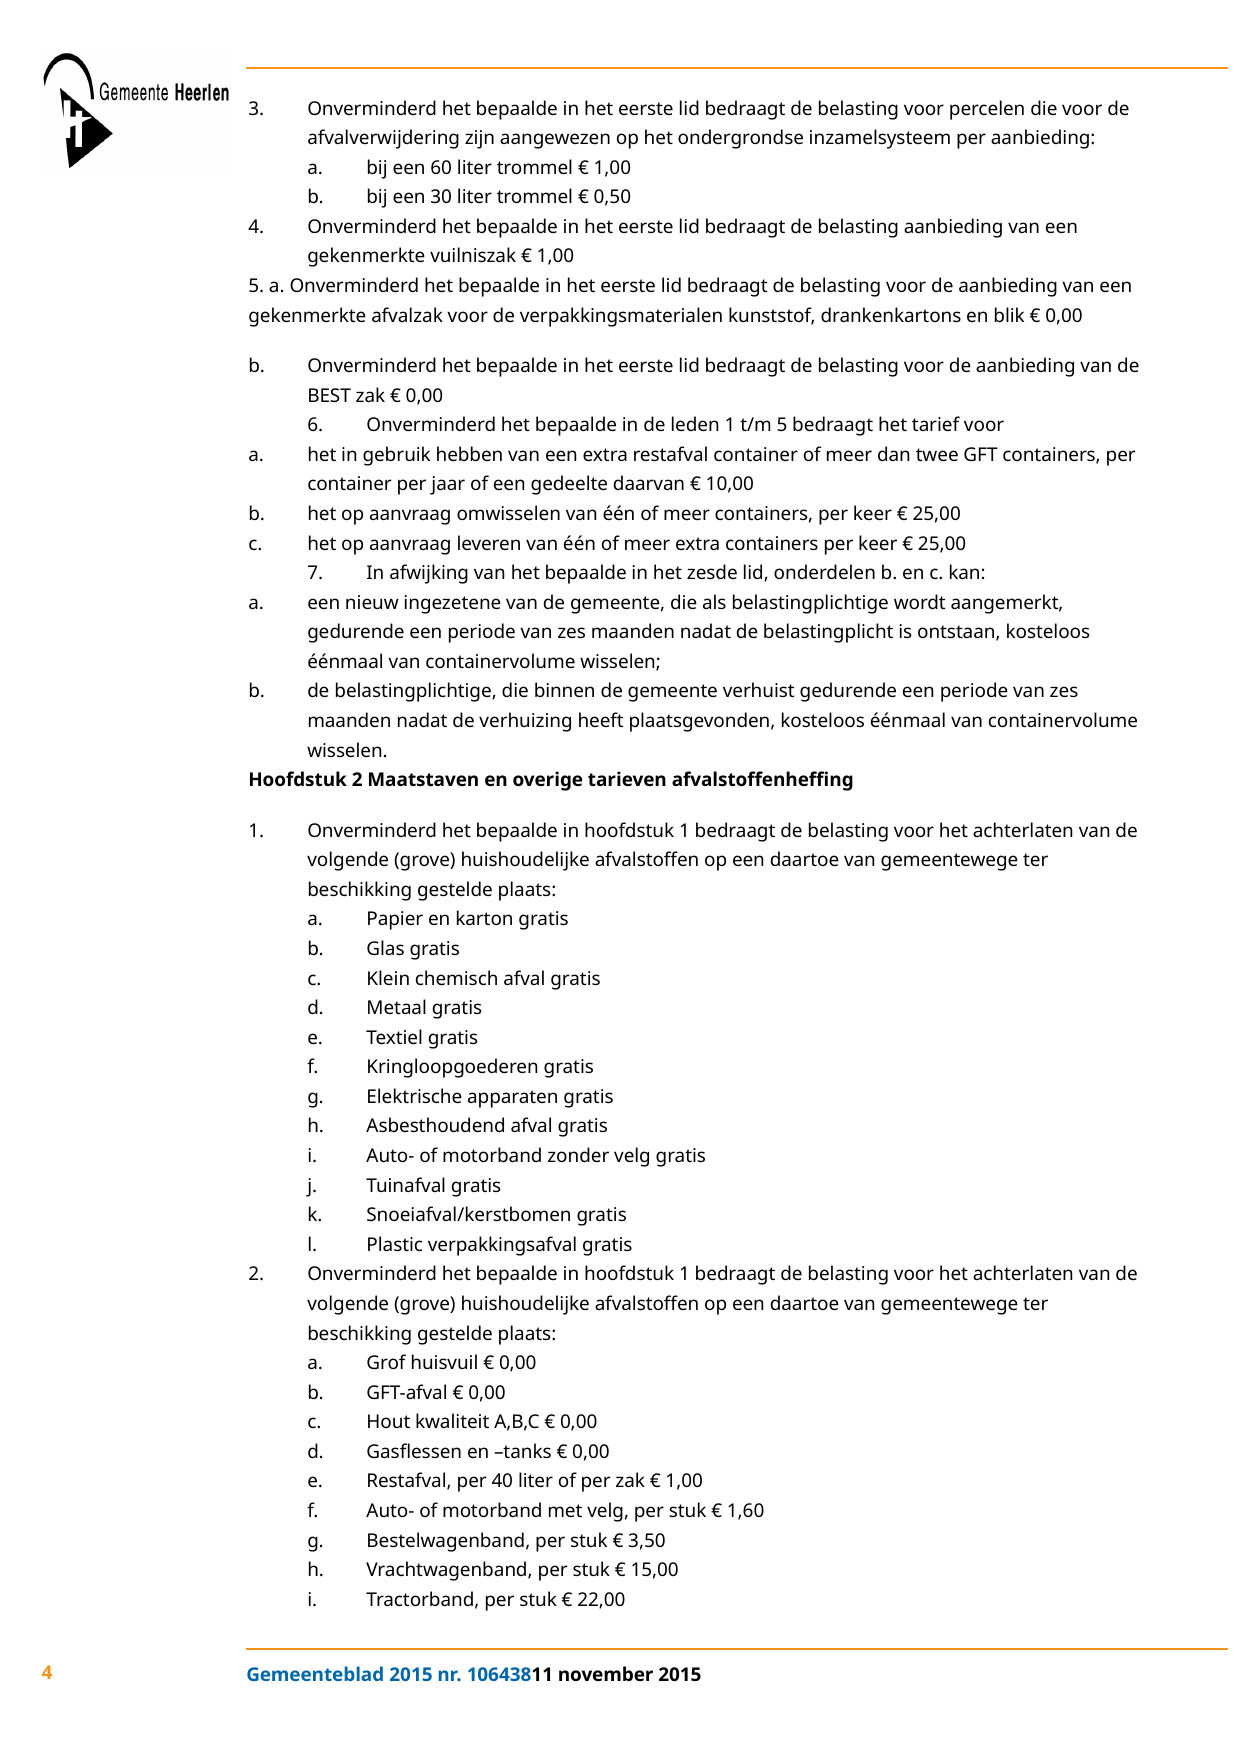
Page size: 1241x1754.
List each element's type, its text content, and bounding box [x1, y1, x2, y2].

list de belastingplichtige, die binnen de gemeente verhuist gedurende een periode van zes maanden nadat de verhuizing heeft plaatsgevonden, kosteloos éénmaal van containervolume wisselen. [248, 678, 1152, 763]
list bij een 30 liter trommel € 0,50 [307, 183, 1152, 209]
text Hoofdstuk 2 Maatstaven en overige tarieven afvalstoffenheffing [248, 766, 1152, 792]
list Papier en karton gratis [307, 906, 1152, 931]
list Elektrische apparaten gratis [307, 1083, 1152, 1109]
list Glas gratis [307, 935, 1152, 961]
list Onverminderd het bepaalde in het eerste lid bedraagt de belasting voor percelen die voor de afvalverwijdering zijn aangewezen op het ondergrondse inzamelsysteem per aanbieding: [248, 95, 1152, 150]
list Plastic verpakkingsafval gratis [307, 1231, 1152, 1257]
list Kringloopgoederen gratis [307, 1053, 1152, 1079]
text 5. a. Onverminderd het bepaalde in het eerste lid bedraagt de belasting voor de aanbieding van een gekenmerkte afvalzak voor de verpakkingsmaterialen kunststof, drankenkartons en blik € 0,00 [248, 272, 1152, 328]
list Onverminderd het bepaalde in hoofdstuk 1 bedraagt de belasting voor het achterlaten van de volgende (grove) huishoudelijke afvalstoffen op een daartoe van gemeentewege ter beschikking gestelde plaats: [248, 1261, 1152, 1346]
list Grof huisvuil € 0,00 [307, 1349, 1152, 1375]
list In afwijking van het bepaalde in het zesde lid, onderdelen b. en c. kan: [307, 559, 1152, 585]
list Gasflessen en –tanks € 0,00 [307, 1438, 1152, 1464]
list Metaal gratis [307, 994, 1152, 1020]
list een nieuw ingezetene van de gemeente, die als belastingplichtige wordt aangemerkt, gedurende een periode van zes maanden nadat de belastingplicht is ontstaan, kosteloos éénmaal van containervolume wisselen; [248, 589, 1152, 674]
list Onverminderd het bepaalde in hoofdstuk 1 bedraagt de belasting voor het achterlaten van de volgende (grove) huishoudelijke afvalstoffen op een daartoe van gemeentewege ter beschikking gestelde plaats: [248, 817, 1152, 902]
list Onverminderd het bepaalde in het eerste lid bedraagt de belasting aanbieding van een gekenmerkte vuilniszak € 1,00 [248, 213, 1152, 268]
list het in gebruik hebben van een extra restafval container of meer dan twee GFT containers, per container per jaar of een gedeelte daarvan € 10,00 [248, 441, 1152, 496]
list Tractorband, per stuk € 22,00 [307, 1586, 1152, 1612]
list het op aanvraag omwisselen van één of meer containers, per keer € 25,00 [248, 500, 1152, 526]
list Auto- of motorband zonder velg gratis [307, 1142, 1152, 1168]
list Vrachtwagenband, per stuk € 15,00 [307, 1556, 1152, 1582]
list Auto- of motorband met velg, per stuk € 1,60 [307, 1497, 1152, 1523]
list het op aanvraag leveren van één of meer extra containers per keer € 25,00 [248, 530, 1152, 556]
list Klein chemisch afval gratis [307, 965, 1152, 991]
list bij een 60 liter trommel € 1,00 [307, 154, 1152, 180]
picture [41, 47, 231, 172]
list Asbesthoudend afval gratis [307, 1113, 1152, 1138]
list Restafval, per 40 liter of per zak € 1,00 [307, 1468, 1152, 1493]
list Onverminderd het bepaalde in het eerste lid bedraagt de belasting voor de aanbieding van de BEST zak € 0,00 [248, 352, 1152, 408]
list Tuinafval gratis [307, 1172, 1152, 1198]
list Textiel gratis [307, 1024, 1152, 1050]
list Snoeiafval/kerstbomen gratis [307, 1201, 1152, 1227]
list Bestelwagenband, per stuk € 3,50 [307, 1527, 1152, 1553]
list Onverminderd het bepaalde in de leden 1 t/m 5 bedraagt het tarief voor [307, 411, 1152, 437]
list GFT-afval € 0,00 [307, 1379, 1152, 1405]
list Hout kwaliteit A,B,C € 0,00 [307, 1408, 1152, 1434]
